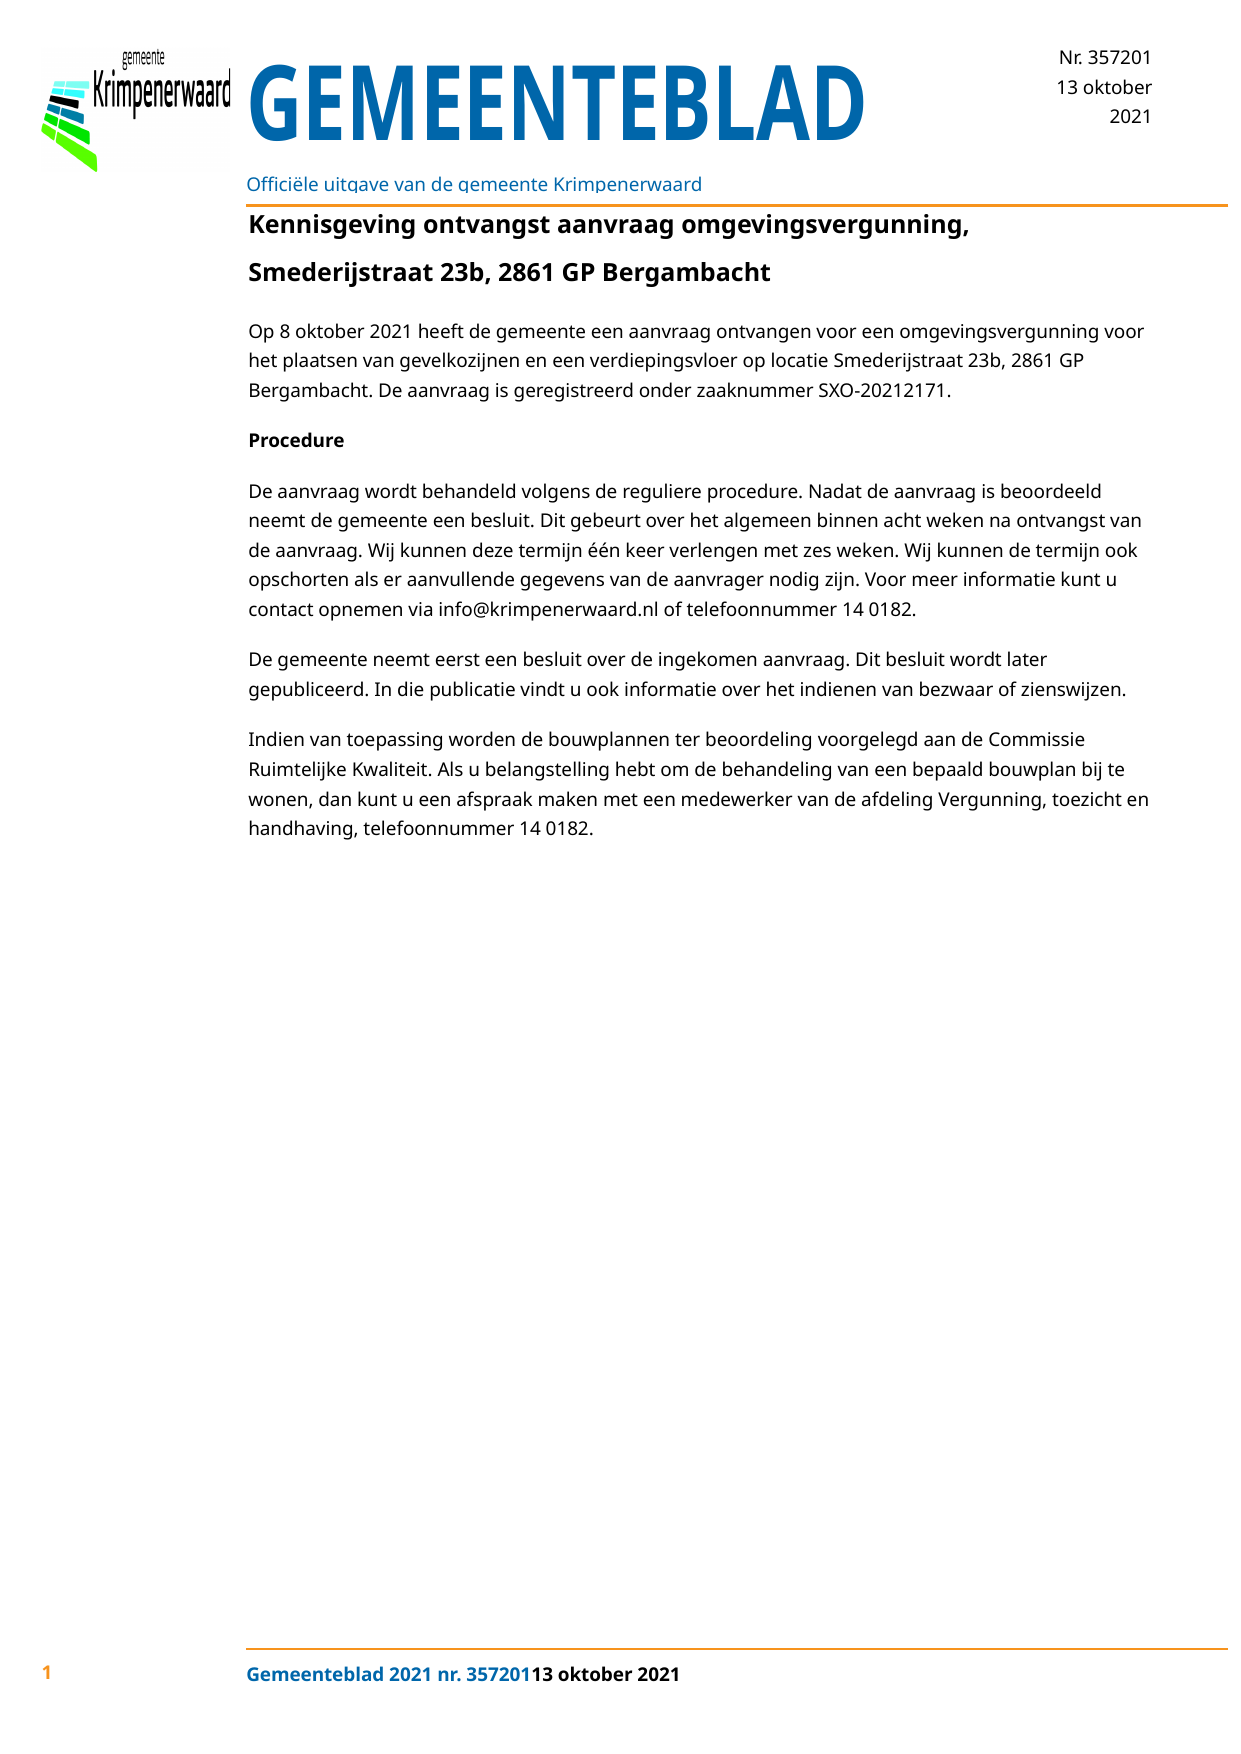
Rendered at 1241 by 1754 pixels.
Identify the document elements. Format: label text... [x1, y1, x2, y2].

text Op 8 oktober 2021 heeft de gemeente een aanvraag ontvangen voor een omgevingsvergunning voor het plaatsen van gevelkozijnen en een verdiepingsvloer op locatie Smederijstraat 23b, 2861 GP Bergambacht. De aanvraag is geregistreerd onder zaaknummer SXO-20212171. [248, 318, 1152, 403]
text Indien van toepassing worden de bouwplannen ter beoordeling voorgelegd aan de Commissie Ruimtelijke Kwaliteit. Als u belangstelling hebt om de behandeling van een bepaald bouwplan bij te wonen, dan kunt u een afspraak maken met een medewerker van de afdeling Vergunning, toezicht en handhaving, telefoonnummer 14 0182. [248, 727, 1152, 841]
picture [41, 47, 231, 172]
text Procedure [248, 427, 1152, 453]
text De gemeente neemt eerst een besluit over de ingekomen aanvraag. Dit besluit wordt later gepubliceerd. In die publicatie vindt u ook informatie over het indienen van bezwaar of zienswijzen. [248, 647, 1152, 702]
text De aanvraag wordt behandeld volgens de reguliere procedure. Nadat de aanvraag is beoordeeld neemt de gemeente een besluit. Dit gebeurt over het algemeen binnen acht weken na ontvangst van de aanvraag. Wij kunnen deze termijn één keer verlengen met zes weken. Wij kunnen de termijn ook opschorten als er aanvullende gegevens van de aanvrager nodig zijn. Voor meer informatie kunt u contact opnemen via info@krimpenerwaard.nl of telefoonnummer 14 0182. [248, 478, 1152, 622]
text Kennisgeving ontvangst aanvraag omgevingsvergunning, Smederijstraat 23b, 2861 GP Bergambacht [248, 207, 1152, 288]
